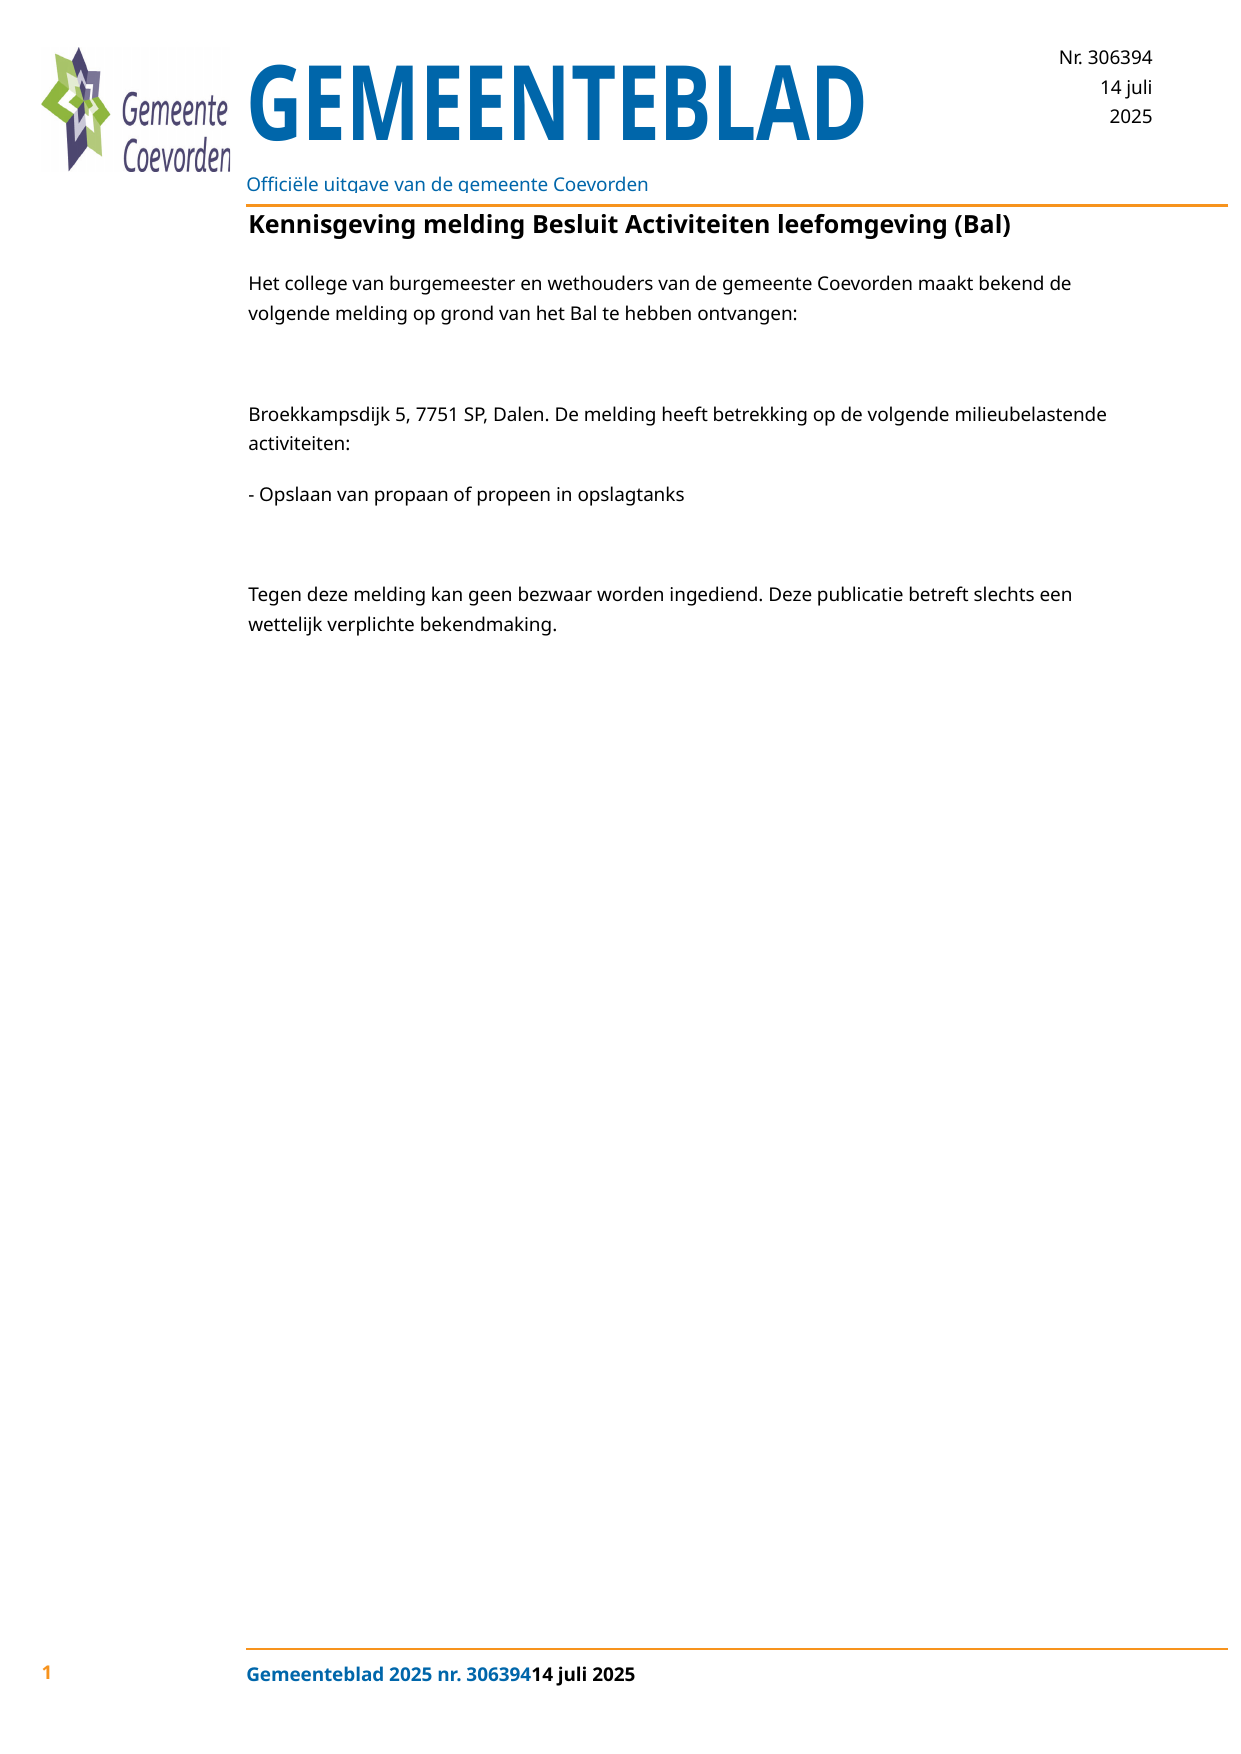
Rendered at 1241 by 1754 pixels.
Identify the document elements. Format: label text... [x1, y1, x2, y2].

text - Opslaan van propaan of propeen in opslagtanks [248, 481, 1152, 506]
text Tegen deze melding kan geen bezwaar worden ingediend. Deze publicatie betreft slechts een wettelijk verplichte bekendmaking. [248, 582, 1152, 637]
text Broekkampsdijk 5, 7751 SP, Dalen. De melding heeft betrekking op de volgende milieubelastende activiteiten: [248, 401, 1152, 456]
picture [41, 47, 231, 172]
text Het college van burgemeester en wethouders van de gemeente Coevorden maakt bekend de volgende melding op grond van het Bal te hebben ontvangen: [248, 270, 1152, 326]
text Kennisgeving melding Besluit Activiteiten leefomgeving (Bal) [248, 207, 1152, 241]
